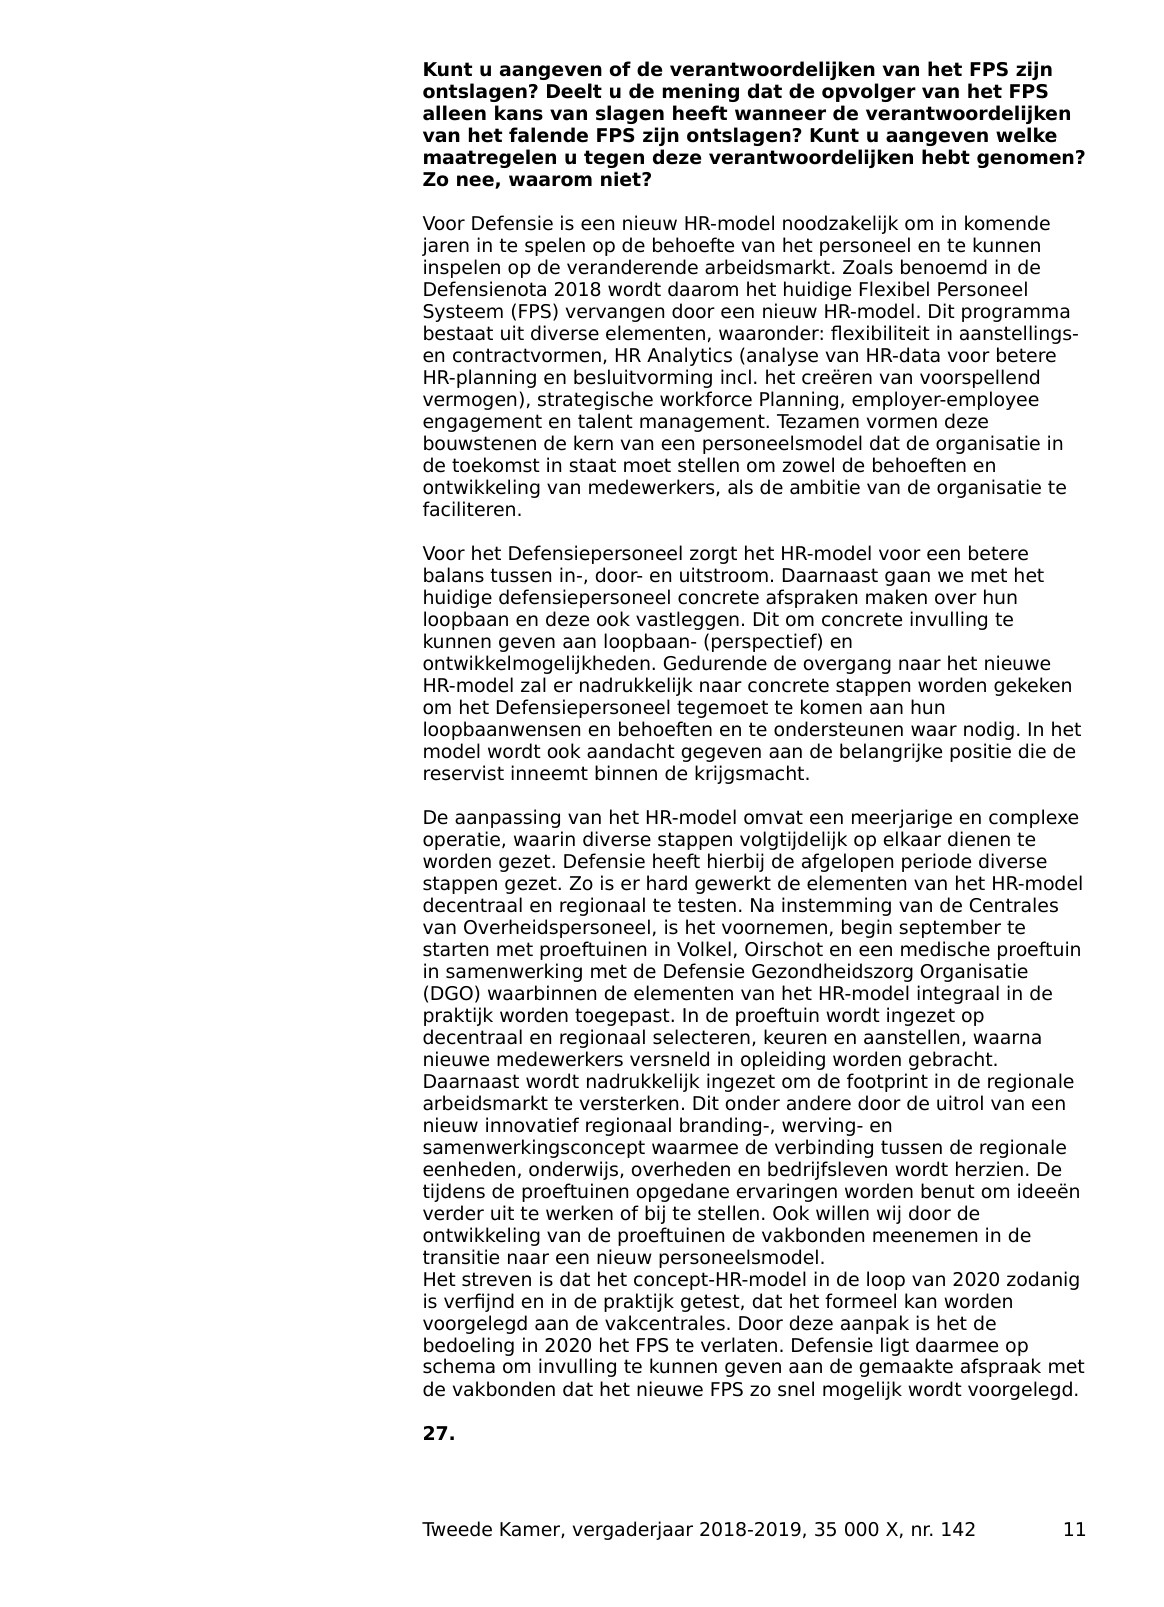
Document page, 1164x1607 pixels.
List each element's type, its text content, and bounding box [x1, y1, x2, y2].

text 27. [422, 1423, 1087, 1444]
text De aanpassing van het HR-model omvat een meerjarige en complexe operatie, waarin diverse stappen volgtijdelijk op elkaar dienen te worden gezet. Defensie heeft hierbij de afgelopen periode diverse stappen gezet. Zo is er hard gewerkt de elementen van het HR-model decentraal en regionaal te testen. Na instemming van de Centrales van Overheidspersoneel, is het voornemen, begin september te starten met proeftuinen in Volkel, Oirschot en een medische proeftuin in samenwerking met de Defensie Gezondheidszorg Organisatie (DGO) waarbinnen de elementen van het HR-model integraal in de praktijk worden toegepast. In de proeftuin wordt ingezet op decentraal en regionaal selecteren, keuren en aanstellen, waarna nieuwe medewerkers versneld in opleiding worden gebracht. Daarnaast wordt nadrukkelijk ingezet om de footprint in de regionale arbeidsmarkt te versterken. Dit onder andere door de uitrol van een nieuw innovatief regionaal branding-, werving- en samenwerkingsconcept waarmee de verbinding tussen de regionale eenheden, onderwijs, overheden en bedrijfsleven wordt herzien. De tijdens de proeftuinen opgedane ervaringen worden benut om ideeën verder uit te werken of bij te stellen. Ook willen wij door de ontwikkeling van de proeftuinen de vakbonden meenemen in de transitie naar een nieuw personeelsmodel. [422, 807, 1087, 1268]
text Voor het Defensiepersoneel zorgt het HR-model voor een betere balans tussen in-, door- en uitstroom. Daarnaast gaan we met het huidige defensiepersoneel concrete afspraken maken over hun loopbaan en deze ook vastleggen. Dit om concrete invulling te kunnen geven aan loopbaan- (perspectief) en ontwikkelmogelijkheden. Gedurende de overgang naar het nieuwe HR-model zal er nadrukkelijk naar concrete stappen worden gekeken om het Defensiepersoneel tegemoet te komen aan hun loopbaanwensen en behoeften en te ondersteunen waar nodig. In het model wordt ook aandacht gegeven aan de belangrijke positie die de reservist inneemt binnen de krijgsmacht. [422, 543, 1087, 785]
text Kunt u aangeven of de verantwoordelijken van het FPS zijn ontslagen? Deelt u de mening dat de opvolger van het FPS alleen kans van slagen heeft wanneer de verantwoordelijken van het falende FPS zijn ontslagen? Kunt u aangeven welke maatregelen u tegen deze verantwoordelijken hebt genomen? Zo nee, waarom niet? [422, 59, 1087, 191]
text Voor Defensie is een nieuw HR-model noodzakelijk om in komende jaren in te spelen op de behoefte van het personeel en te kunnen inspelen op de veranderende arbeidsmarkt. Zoals benoemd in de Defensienota 2018 wordt daarom het huidige Flexibel Personeel Systeem (FPS) vervangen door een nieuw HR-model. Dit programma bestaat uit diverse elementen, waaronder: flexibiliteit in aanstellings- en contractvormen, HR Analytics (analyse van HR-data voor betere HR-planning en besluitvorming incl. het creëren van voorspellend vermogen), strategische workforce Planning, employer-employee engagement en talent management. Tezamen vormen deze bouwstenen de kern van een personeelsmodel dat de organisatie in de toekomst in staat moet stellen om zowel de behoeften en ontwikkeling van medewerkers, als de ambitie van de organisatie te faciliteren. [422, 213, 1087, 521]
text Het streven is dat het concept-HR-model in de loop van 2020 zodanig is verfijnd en in de praktijk getest, dat het formeel kan worden voorgelegd aan de vakcentrales. Door deze aanpak is het de bedoeling in 2020 het FPS te verlaten. Defensie ligt daarmee op schema om invulling te kunnen geven aan de gemaakte afspraak met de vakbonden dat het nieuwe FPS zo snel mogelijk wordt voorgelegd. [422, 1268, 1087, 1400]
